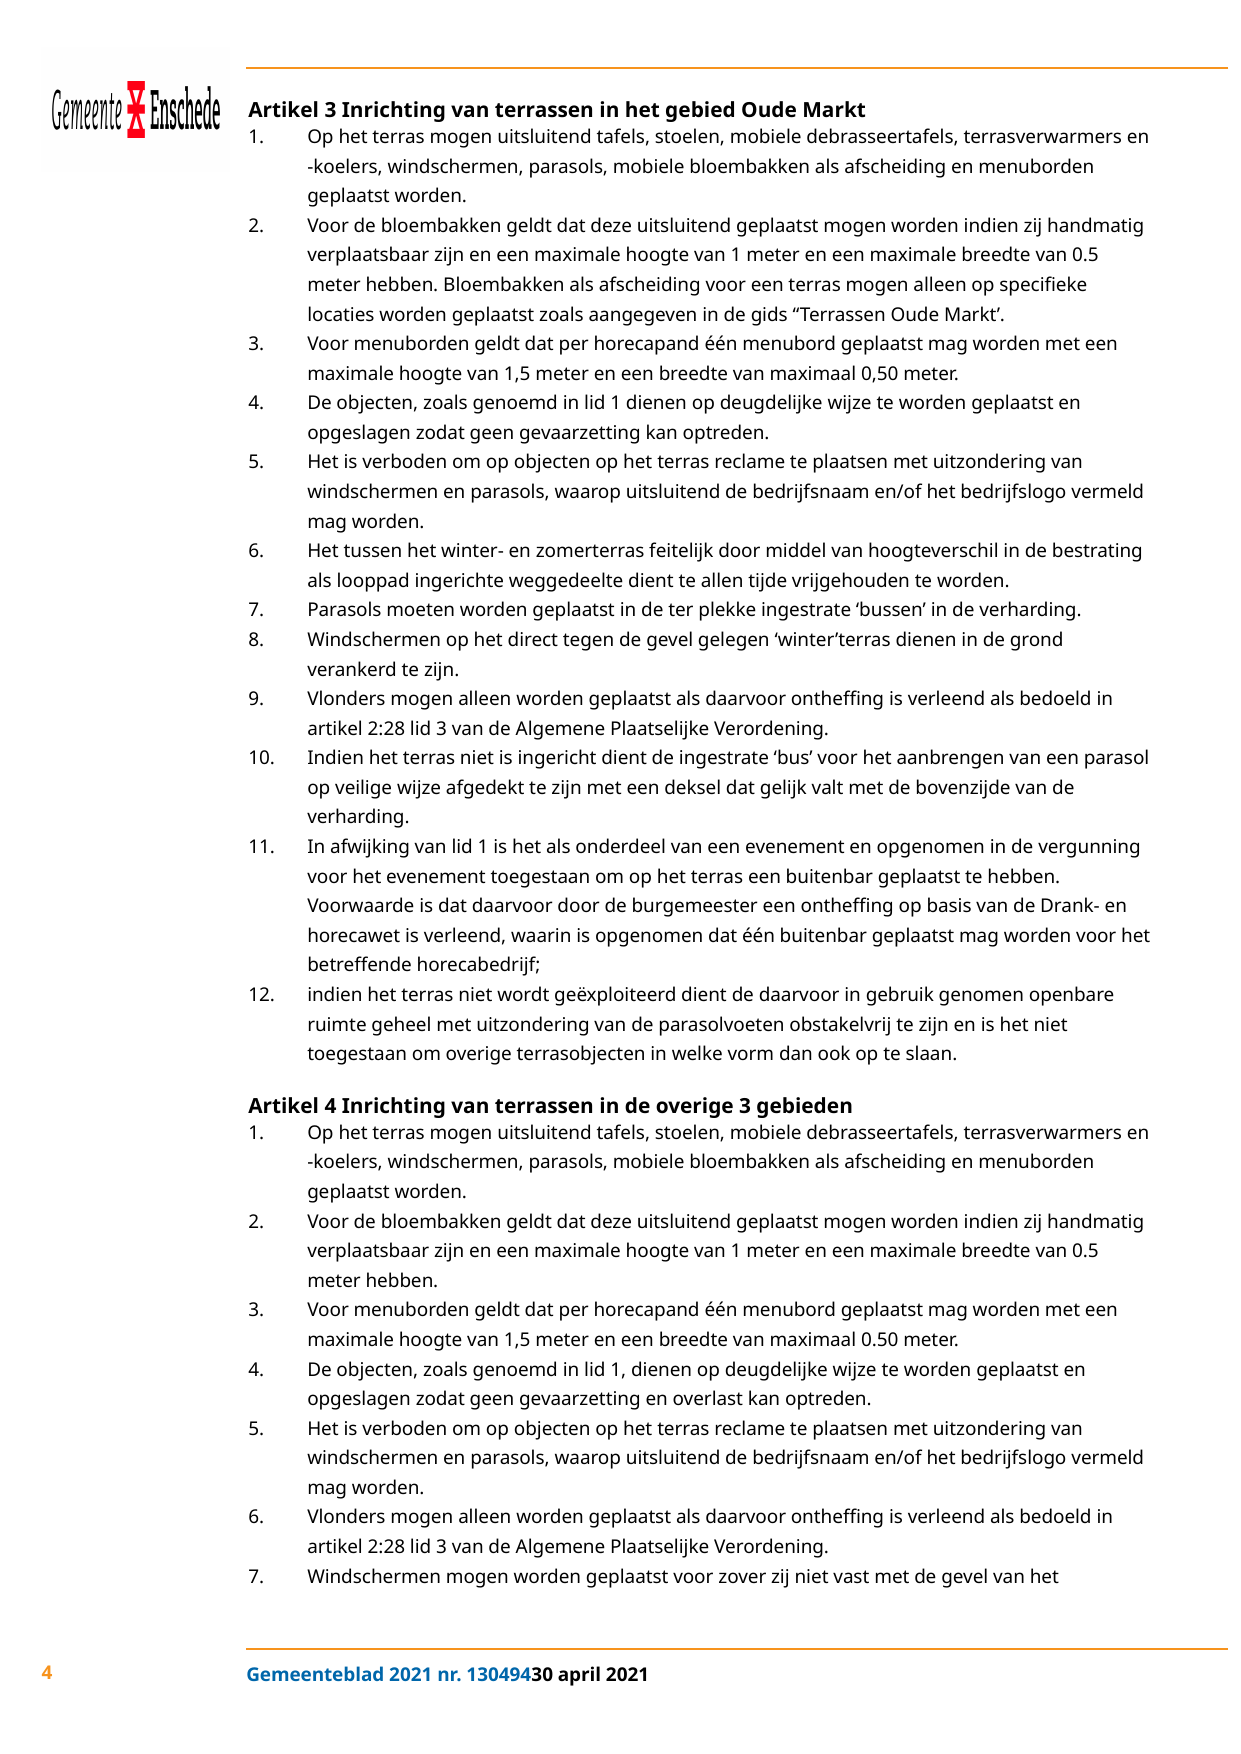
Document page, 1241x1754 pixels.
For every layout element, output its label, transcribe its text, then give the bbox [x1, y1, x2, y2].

list Voor de bloembakken geldt dat deze uitsluitend geplaatst mogen worden indien zij handmatig verplaatsbaar zijn en een maximale hoogte van 1 meter en een maximale breedte van 0.5 meter hebben. [248, 1208, 1152, 1293]
list Voor menuborden geldt dat per horecapand één menubord geplaatst mag worden met een maximale hoogte van 1,5 meter en een breedte van maximaal 0,50 meter. [248, 330, 1152, 386]
picture [41, 47, 231, 172]
list Voor de bloembakken geldt dat deze uitsluitend geplaatst mogen worden indien zij handmatig verplaatsbaar zijn en een maximale hoogte van 1 meter en een maximale breedte van 0.5 meter hebben. Bloembakken als afscheiding voor een terras mogen alleen op specifieke locaties worden geplaatst zoals aangegeven in de gids “Terrassen Oude Markt’. [248, 212, 1152, 326]
text Artikel 3 Inrichting van terrassen in het gebied Oude Markt [248, 95, 1152, 123]
list De objecten, zoals genoemd in lid 1, dienen op deugdelijke wijze te worden geplaatst en opgeslagen zodat geen gevaarzetting en overlast kan optreden. [248, 1356, 1152, 1411]
list Parasols moeten worden geplaatst in de ter plekke ingestrate ‘bussen’ in de verharding. [248, 597, 1152, 622]
list Op het terras mogen uitsluitend tafels, stoelen, mobiele debrasseertafels, terrasverwarmers en -koelers, windschermen, parasols, mobiele bloembakken als afscheiding en menuborden geplaatst worden. [248, 1119, 1152, 1204]
list Het is verboden om op objecten op het terras reclame te plaatsen met uitzondering van windschermen en parasols, waarop uitsluitend de bedrijfsnaam en/of het bedrijfslogo vermeld mag worden. [248, 449, 1152, 533]
list De objecten, zoals genoemd in lid 1 dienen op deugdelijke wijze te worden geplaatst en opgeslagen zodat geen gevaarzetting kan optreden. [248, 389, 1152, 445]
list Het is verboden om op objecten op het terras reclame te plaatsen met uitzondering van windschermen en parasols, waarop uitsluitend de bedrijfsnaam en/of het bedrijfslogo vermeld mag worden. [248, 1415, 1152, 1500]
list Windschermen mogen worden geplaatst voor zover zij niet vast met de gevel van het [248, 1563, 1152, 1589]
text Artikel 4 Inrichting van terrassen in de overige 3 gebieden [248, 1091, 1152, 1119]
list indien het terras niet wordt geëxploiteerd dient de daarvoor in gebruik genomen openbare ruimte geheel met uitzondering van de parasolvoeten obstakelvrij te zijn en is het niet toegestaan om overige terrasobjecten in welke vorm dan ook op te slaan. [248, 981, 1152, 1066]
list Het tussen het winter- en zomerterras feitelijk door middel van hoogteverschil in de bestrating als looppad ingerichte weggedeelte dient te allen tijde vrijgehouden te worden. [248, 537, 1152, 593]
list Vlonders mogen alleen worden geplaatst als daarvoor ontheffing is verleend als bedoeld in artikel 2:28 lid 3 van de Algemene Plaatselijke Verordening. [248, 685, 1152, 741]
list Op het terras mogen uitsluitend tafels, stoelen, mobiele debrasseertafels, terrasverwarmers en -koelers, windschermen, parasols, mobiele bloembakken als afscheiding en menuborden geplaatst worden. [248, 123, 1152, 208]
list Voor menuborden geldt dat per horecapand één menubord geplaatst mag worden met een maximale hoogte van 1,5 meter en een breedte van maximaal 0.50 meter. [248, 1297, 1152, 1352]
list In afwijking van lid 1 is het als onderdeel van een evenement en opgenomen in de vergunning voor het evenement toegestaan om op het terras een buitenbar geplaatst te hebben. Voorwaarde is dat daarvoor door de burgemeester een ontheffing op basis van de Drank- en horecawet is verleend, waarin is opgenomen dat één buitenbar geplaatst mag worden voor het betreffende horecabedrijf; [248, 833, 1152, 977]
list Vlonders mogen alleen worden geplaatst als daarvoor ontheffing is verleend als bedoeld in artikel 2:28 lid 3 van de Algemene Plaatselijke Verordening. [248, 1504, 1152, 1559]
list Windschermen op het direct tegen de gevel gelegen ‘winter’terras dienen in de grond verankerd te zijn. [248, 626, 1152, 681]
list Indien het terras niet is ingericht dient de ingestrate ‘bus’ voor het aanbrengen van een parasol op veilige wijze afgedekt te zijn met een deksel dat gelijk valt met de bovenzijde van de verharding. [248, 744, 1152, 829]
